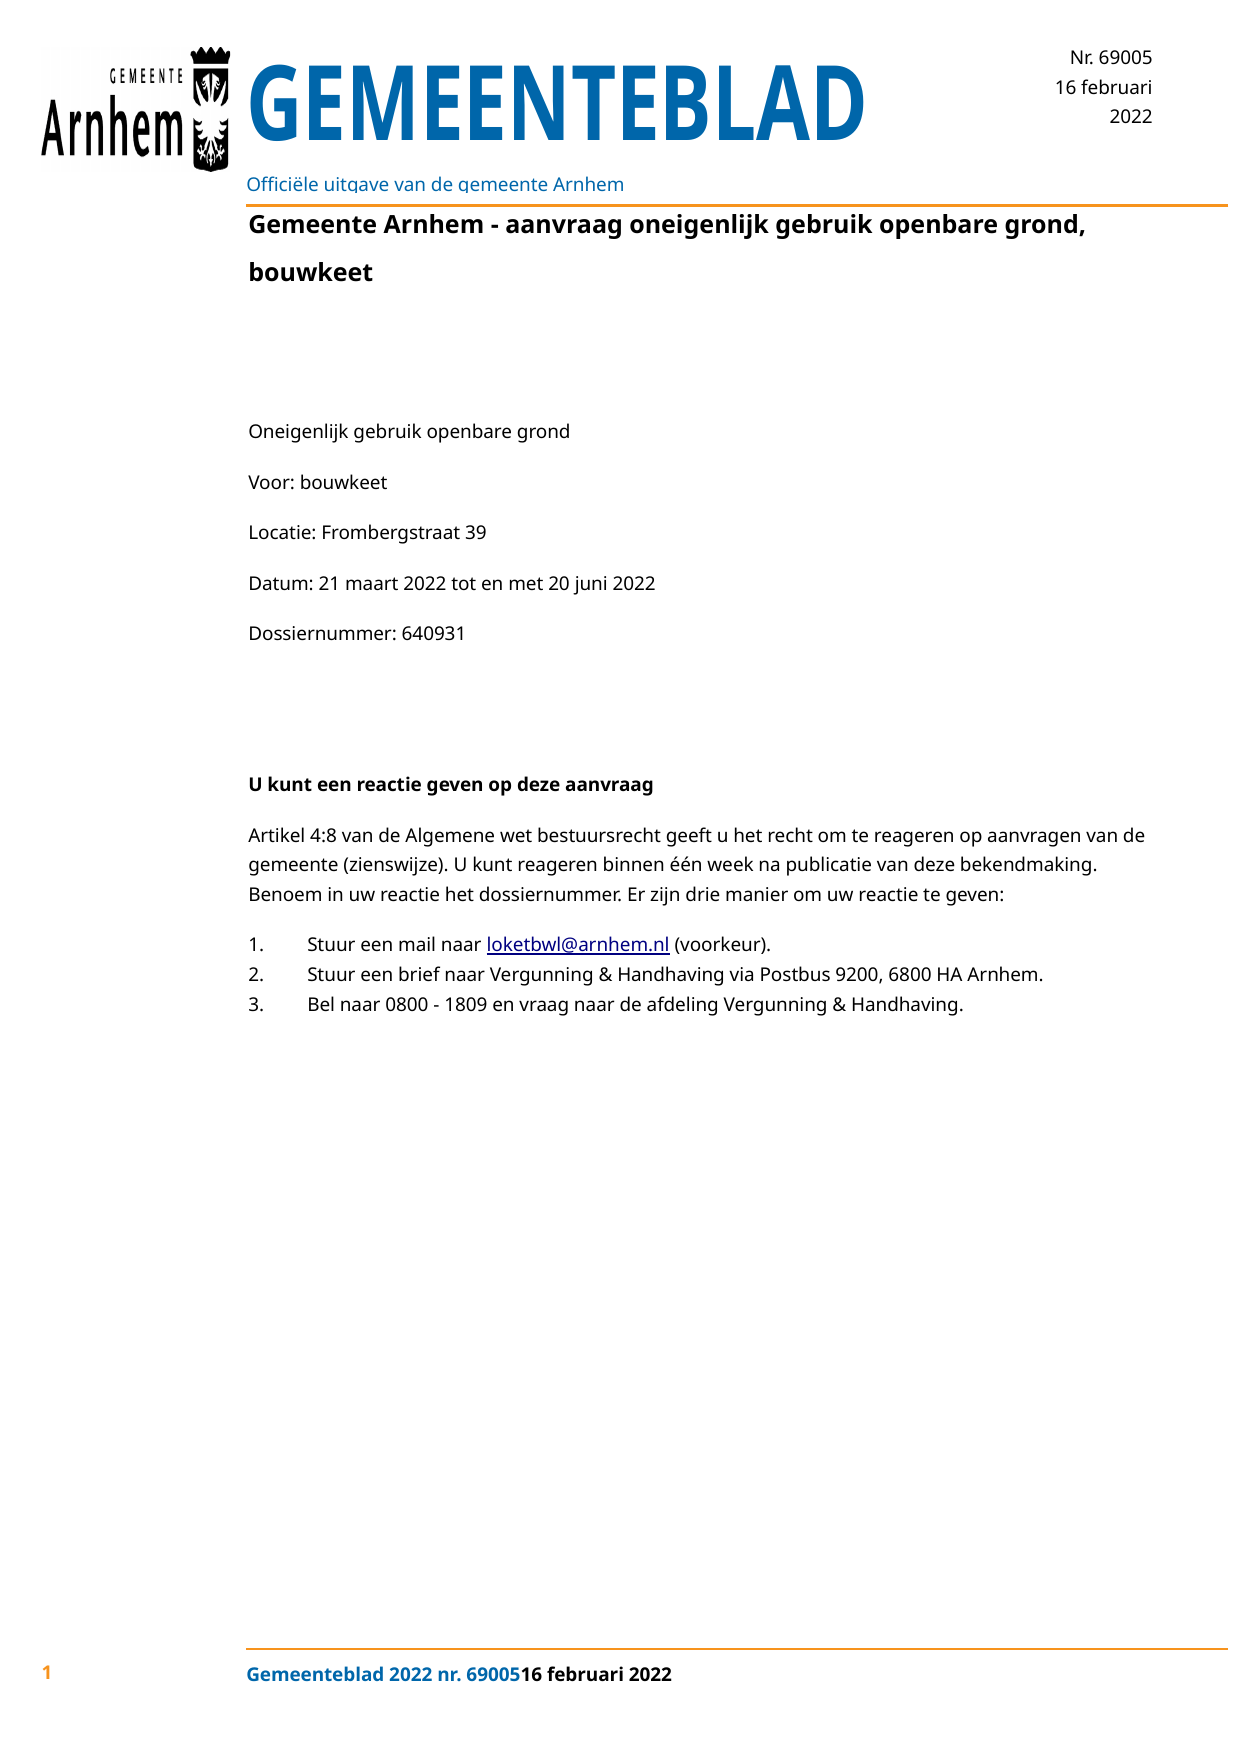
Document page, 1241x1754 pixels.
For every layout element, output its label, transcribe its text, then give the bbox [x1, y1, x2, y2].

list Bel naar 0800 - 1809 en vraag naar de afdeling Vergunning & Handhaving. [248, 991, 1152, 1017]
text Oneigenlijk gebruik openbare grond [248, 419, 1152, 444]
text U kunt een reactie geven op deze aanvraag [248, 772, 1152, 797]
text Datum: 21 maart 2022 tot en met 20 juni 2022 [248, 570, 1152, 596]
list Stuur een mail naar loketbwl@arnhem.nl (voorkeur). [248, 932, 1152, 957]
text Dossiernummer: 640931 [248, 620, 1152, 646]
text Locatie: Frombergstraat 39 [248, 519, 1152, 545]
list Stuur een brief naar Vergunning & Handhaving via Postbus 9200, 6800 HA Arnhem. [248, 961, 1152, 987]
text Gemeente Arnhem - aanvraag oneigenlijk gebruik openbare grond, bouwkeet [248, 207, 1152, 288]
text Voor: bouwkeet [248, 469, 1152, 495]
text Artikel 4:8 van de Algemene wet bestuursrecht geeft u het recht om te reageren op aanvragen van de gemeente (zienswijze). U kunt reageren binnen één week na publicatie van deze bekendmaking. Benoem in uw reactie het dossiernummer. Er zijn drie manier om uw reactie te geven: [248, 822, 1152, 907]
picture [41, 47, 231, 172]
